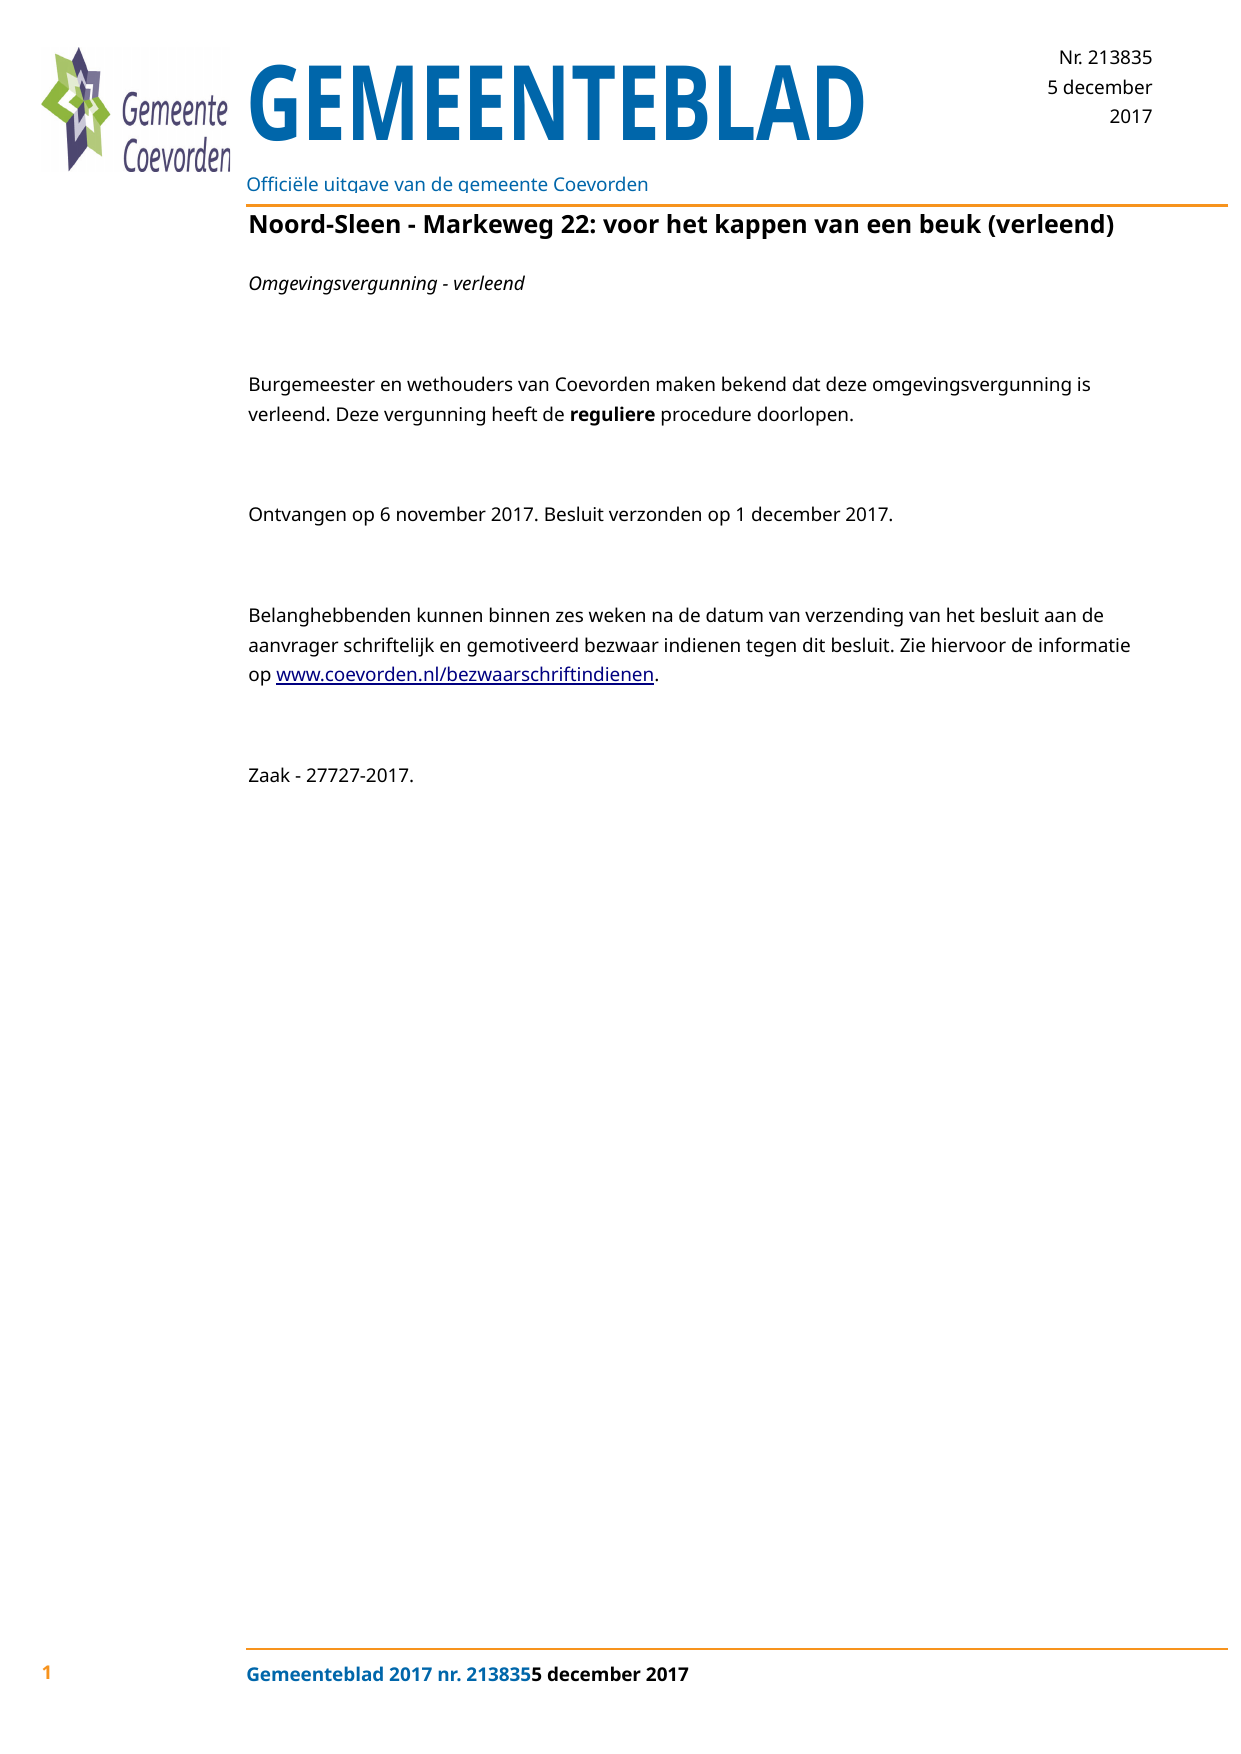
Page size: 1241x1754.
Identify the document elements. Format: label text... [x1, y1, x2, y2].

text Belanghebbenden kunnen binnen zes weken na de datum van verzending van het besluit aan de aanvrager schriftelijk en gemotiveerd bezwaar indienen tegen dit besluit. Zie hiervoor de informatie op www.coevorden.nl/bezwaarschriftindienen. [248, 602, 1152, 687]
text Zaak - 27727-2017. [248, 762, 1152, 788]
picture [41, 47, 231, 172]
text Ontvangen op 6 november 2017. Besluit verzonden op 1 december 2017. [248, 502, 1152, 527]
text Burgemeester en wethouders van Coevorden maken bekend dat deze omgevingsvergunning is verleend. Deze vergunning heeft de reguliere procedure doorlopen. [248, 371, 1152, 426]
text Omgevingsvergunning - verleend [248, 270, 1152, 296]
text Noord-Sleen - Markeweg 22: voor het kappen van een beuk (verleend) [248, 207, 1152, 241]
